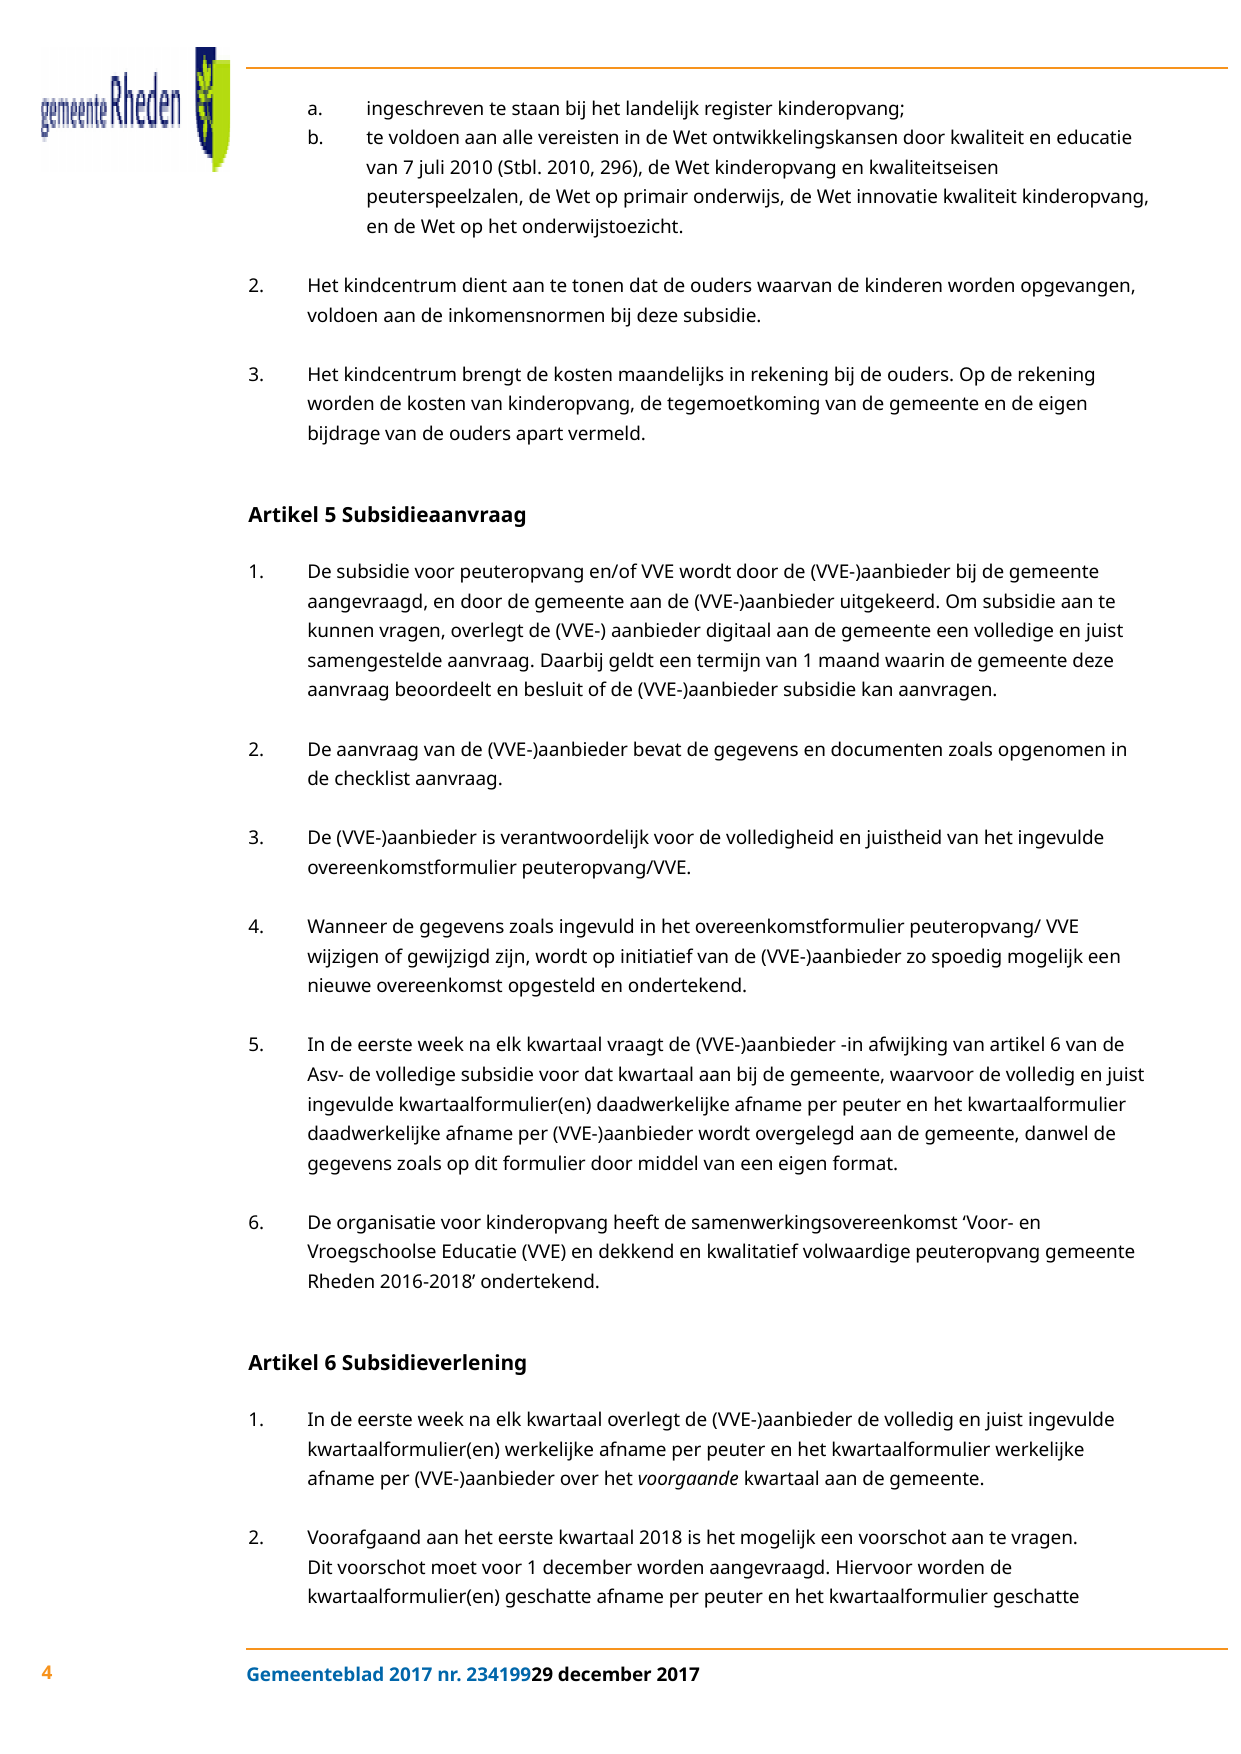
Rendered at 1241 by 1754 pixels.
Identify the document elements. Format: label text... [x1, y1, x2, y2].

list ingeschreven te staan bij het landelijk register kinderopvang; [307, 95, 1152, 121]
picture [41, 47, 231, 172]
list De organisatie voor kinderopvang heeft de samenwerkingsovereenkomst ‘Voor- en Vroegschoolse Educatie (VVE) en dekkend en kwalitatief volwaardige peuteropvang gemeente Rheden 2016-2018’ ondertekend. [248, 1209, 1152, 1294]
list De (VVE-)aanbieder is verantwoordelijk voor de volledigheid en juistheid van het ingevulde overeenkomstformulier peuteropvang/VVE. [248, 824, 1152, 880]
list In de eerste week na elk kwartaal vraagt de (VVE-)aanbieder -in afwijking van artikel 6 van de Asv- de volledige subsidie voor dat kwartaal aan bij de gemeente, waarvoor de volledig en juist ingevulde kwartaalformulier(en) daadwerkelijke afname per peuter en het kwartaalformulier daadwerkelijke afname per (VVE-)aanbieder wordt overgelegd aan de gemeente, danwel de gegevens zoals op dit formulier door middel van een eigen format. [248, 1032, 1152, 1176]
list Het kindcentrum dient aan te tonen dat de ouders waarvan de kinderen worden opgevangen, voldoen aan de inkomensnormen bij deze subsidie. [248, 272, 1152, 328]
list De aanvraag van de (VVE-)aanbieder bevat de gegevens en documenten zoals opgenomen in de checklist aanvraag. [248, 736, 1152, 791]
list Voorafgaand aan het eerste kwartaal 2018 is het mogelijk een voorschot aan te vragen. [248, 1524, 1152, 1550]
text Artikel 6 Subsidieverlening [248, 1348, 1152, 1377]
list In de eerste week na elk kwartaal overlegt de (VVE-)aanbieder de volledig en juist ingevulde kwartaalformulier(en) werkelijke afname per peuter en het kwartaalformulier werkelijke afname per (VVE-)aanbieder over het voorgaande kwartaal aan de gemeente. [248, 1406, 1152, 1491]
list Het kindcentrum brengt de kosten maandelijks in rekening bij de ouders. Op de rekening worden de kosten van kinderopvang, de tegemoetkoming van de gemeente en de eigen bijdrage van de ouders apart vermeld. [248, 361, 1152, 446]
list Dit voorschot moet voor 1 december worden aangevraagd. Hiervoor worden de kwartaalformulier(en) geschatte afname per peuter en het kwartaalformulier geschatte [248, 1554, 1152, 1609]
list Wanneer de gegevens zoals ingevuld in het overeenkomstformulier peuteropvang/ VVE wijzigen of gewijzigd zijn, wordt op initiatief van de (VVE-)aanbieder zo spoedig mogelijk een nieuwe overeenkomst opgesteld en ondertekend. [248, 913, 1152, 998]
list te voldoen aan alle vereisten in de Wet ontwikkelingskansen door kwaliteit en educatie van 7 juli 2010 (Stbl. 2010, 296), de Wet kinderopvang en kwaliteitseisen peuterspeelzalen, de Wet op primair onderwijs, de Wet innovatie kwaliteit kinderopvang, en de Wet op het onderwijstoezicht. [307, 124, 1152, 239]
text Artikel 5 Subsidieaanvraag [248, 500, 1152, 529]
list De subsidie voor peuteropvang en/of VVE wordt door de (VVE-)aanbieder bij de gemeente aangevraagd, en door de gemeente aan de (VVE-)aanbieder uitgekeerd. Om subsidie aan te kunnen vragen, overlegt de (VVE-) aanbieder digitaal aan de gemeente een volledige en juist samengestelde aanvraag. Daarbij geldt een termijn van 1 maand waarin de gemeente deze aanvraag beoordeelt en besluit of de (VVE-)aanbieder subsidie kan aanvragen. [248, 558, 1152, 702]
